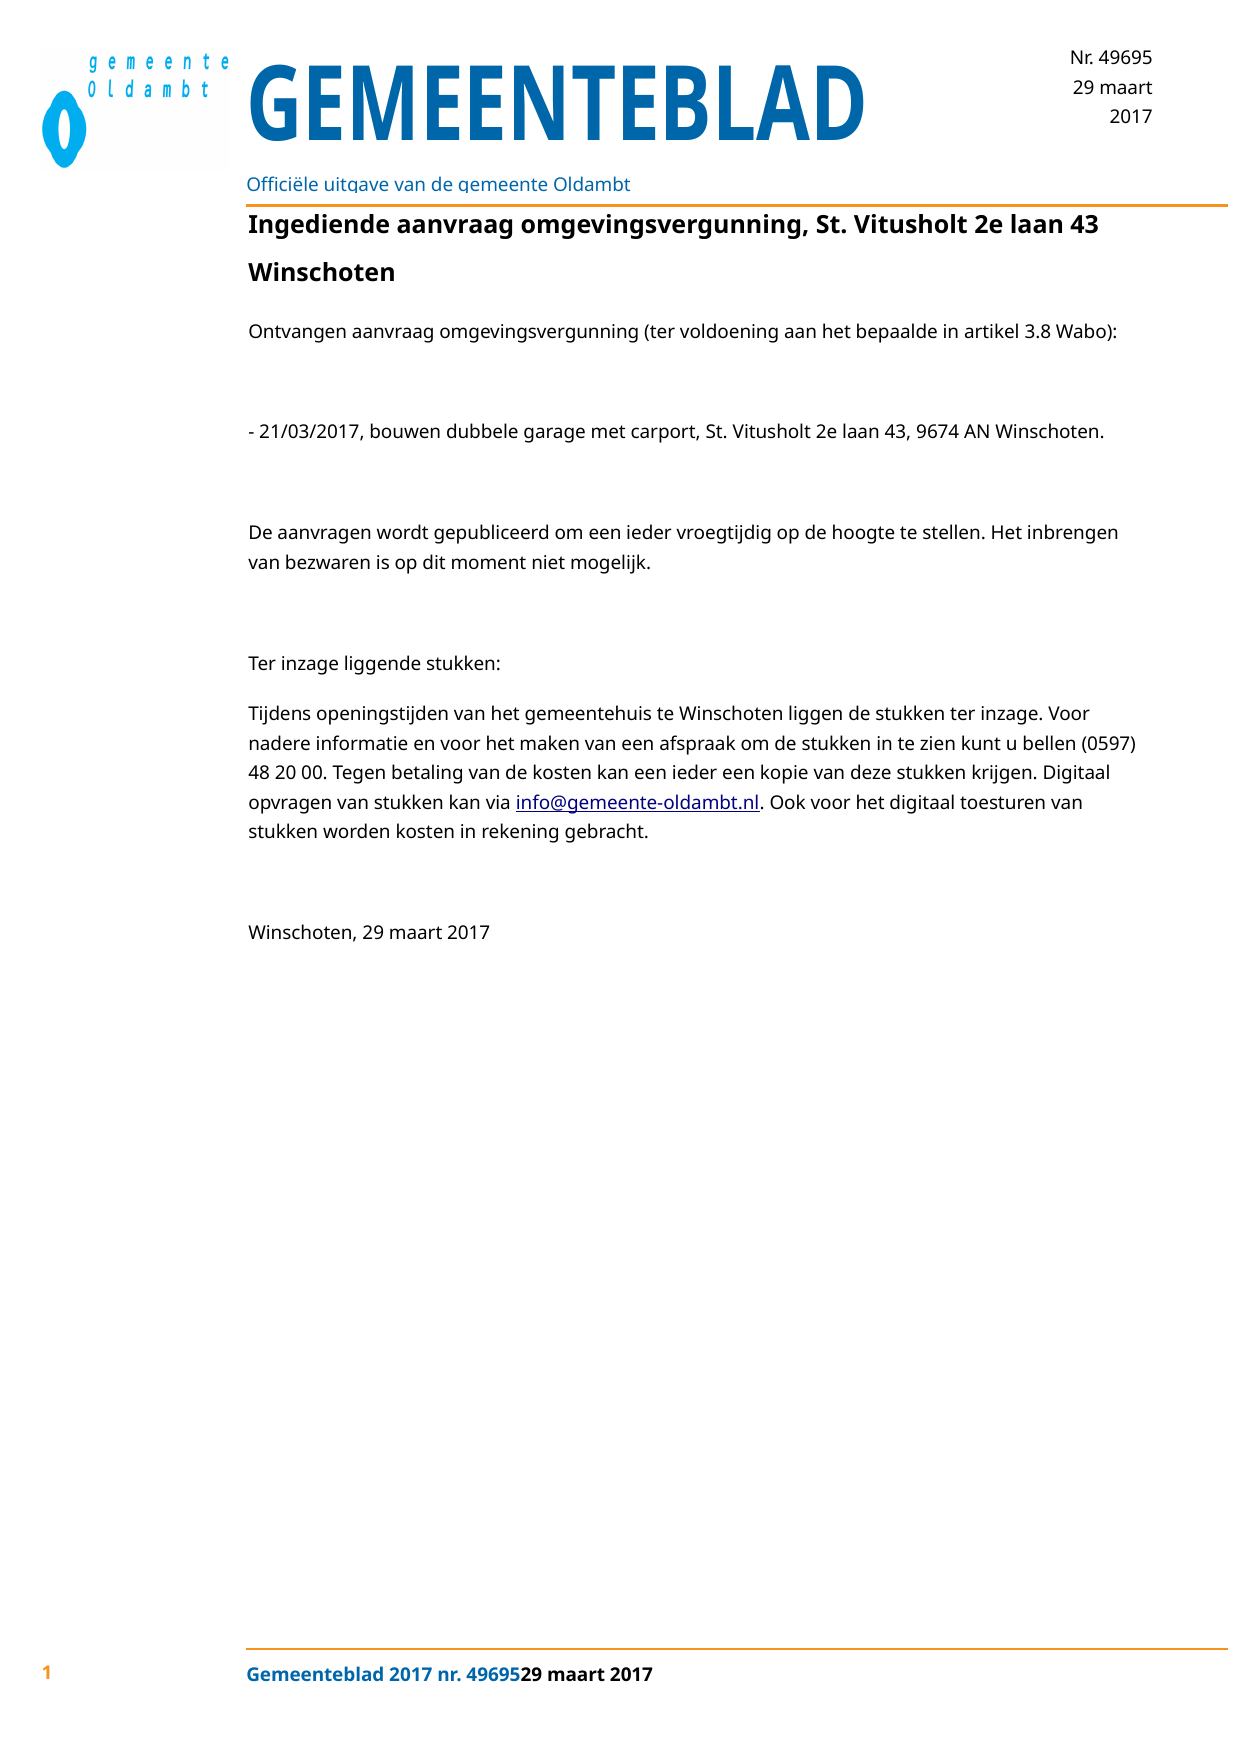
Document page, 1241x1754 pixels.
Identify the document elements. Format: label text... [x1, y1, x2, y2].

text Ter inzage liggende stukken: [248, 650, 1152, 676]
text Winschoten, 29 maart 2017 [248, 919, 1152, 945]
text Ontvangen aanvraag omgevingsvergunning (ter voldoening aan het bepaalde in artikel 3.8 Wabo): [248, 318, 1152, 344]
picture [41, 47, 231, 172]
text - 21/03/2017, bouwen dubbele garage met carport, St. Vitusholt 2e laan 43, 9674 AN Winschoten. [248, 419, 1152, 444]
text De aanvragen wordt gepubliceerd om een ieder vroegtijdig op de hoogte te stellen. Het inbrengen van bezwaren is op dit moment niet mogelijk. [248, 519, 1152, 575]
text Ingediende aanvraag omgevingsvergunning, St. Vitusholt 2e laan 43 Winschoten [248, 207, 1152, 288]
text Tijdens openingstijden van het gemeentehuis te Winschoten liggen de stukken ter inzage. Voor nadere informatie en voor het maken van een afspraak om de stukken in te zien kunt u bellen (0597) 48 20 00. Tegen betaling van de kosten kan een ieder een kopie van deze stukken krijgen. Digitaal opvragen van stukken kan via info@gemeente-oldambt.nl. Ook voor het digitaal toesturen van stukken worden kosten in rekening gebracht. [248, 700, 1152, 844]
